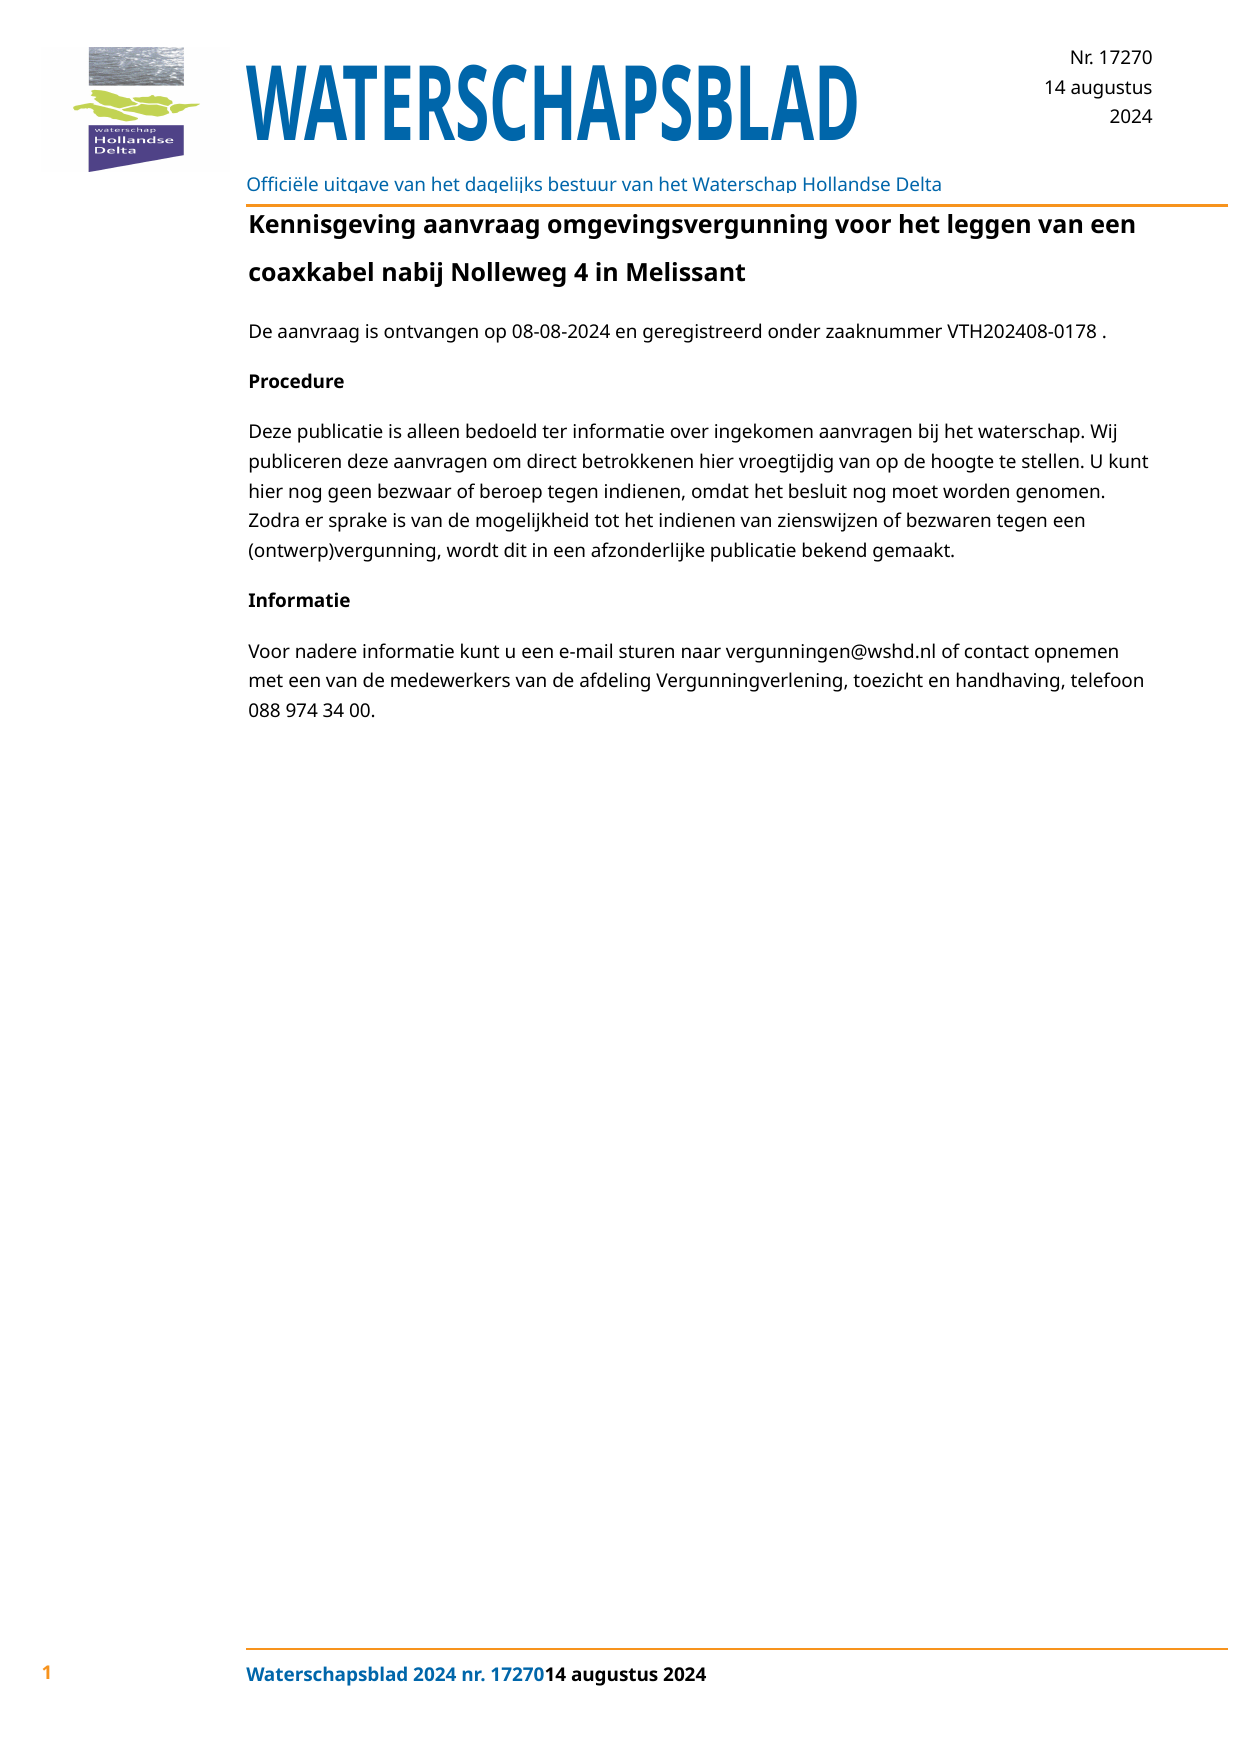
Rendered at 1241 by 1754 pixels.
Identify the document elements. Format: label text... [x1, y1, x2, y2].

text Deze publicatie is alleen bedoeld ter informatie over ingekomen aanvragen bij het waterschap. Wij publiceren deze aanvragen om direct betrokkenen hier vroegtijdig van op de hoogte te stellen. U kunt hier nog geen bezwaar of beroep tegen indienen, omdat het besluit nog moet worden genomen. Zodra er sprake is van de mogelijkheid tot het indienen van zienswijzen of bezwaren tegen een (ontwerp)vergunning, wordt dit in een afzonderlijke publicatie bekend gemaakt. [248, 419, 1152, 563]
text Voor nadere informatie kunt u een e-mail sturen naar vergunningen@wshd.nl of contact opnemen met een van de medewerkers van de afdeling Vergunningverlening, toezicht en handhaving, telefoon 088 974 34 00. [248, 638, 1152, 723]
picture [41, 47, 231, 172]
text De aanvraag is ontvangen op 08-08-2024 en geregistreerd onder zaaknummer VTH202408-0178 . [248, 318, 1152, 344]
text Kennisgeving aanvraag omgevingsvergunning voor het leggen van een coaxkabel nabij Nolleweg 4 in Melissant [248, 207, 1152, 288]
text Procedure [248, 368, 1152, 394]
text Informatie [248, 587, 1152, 613]
